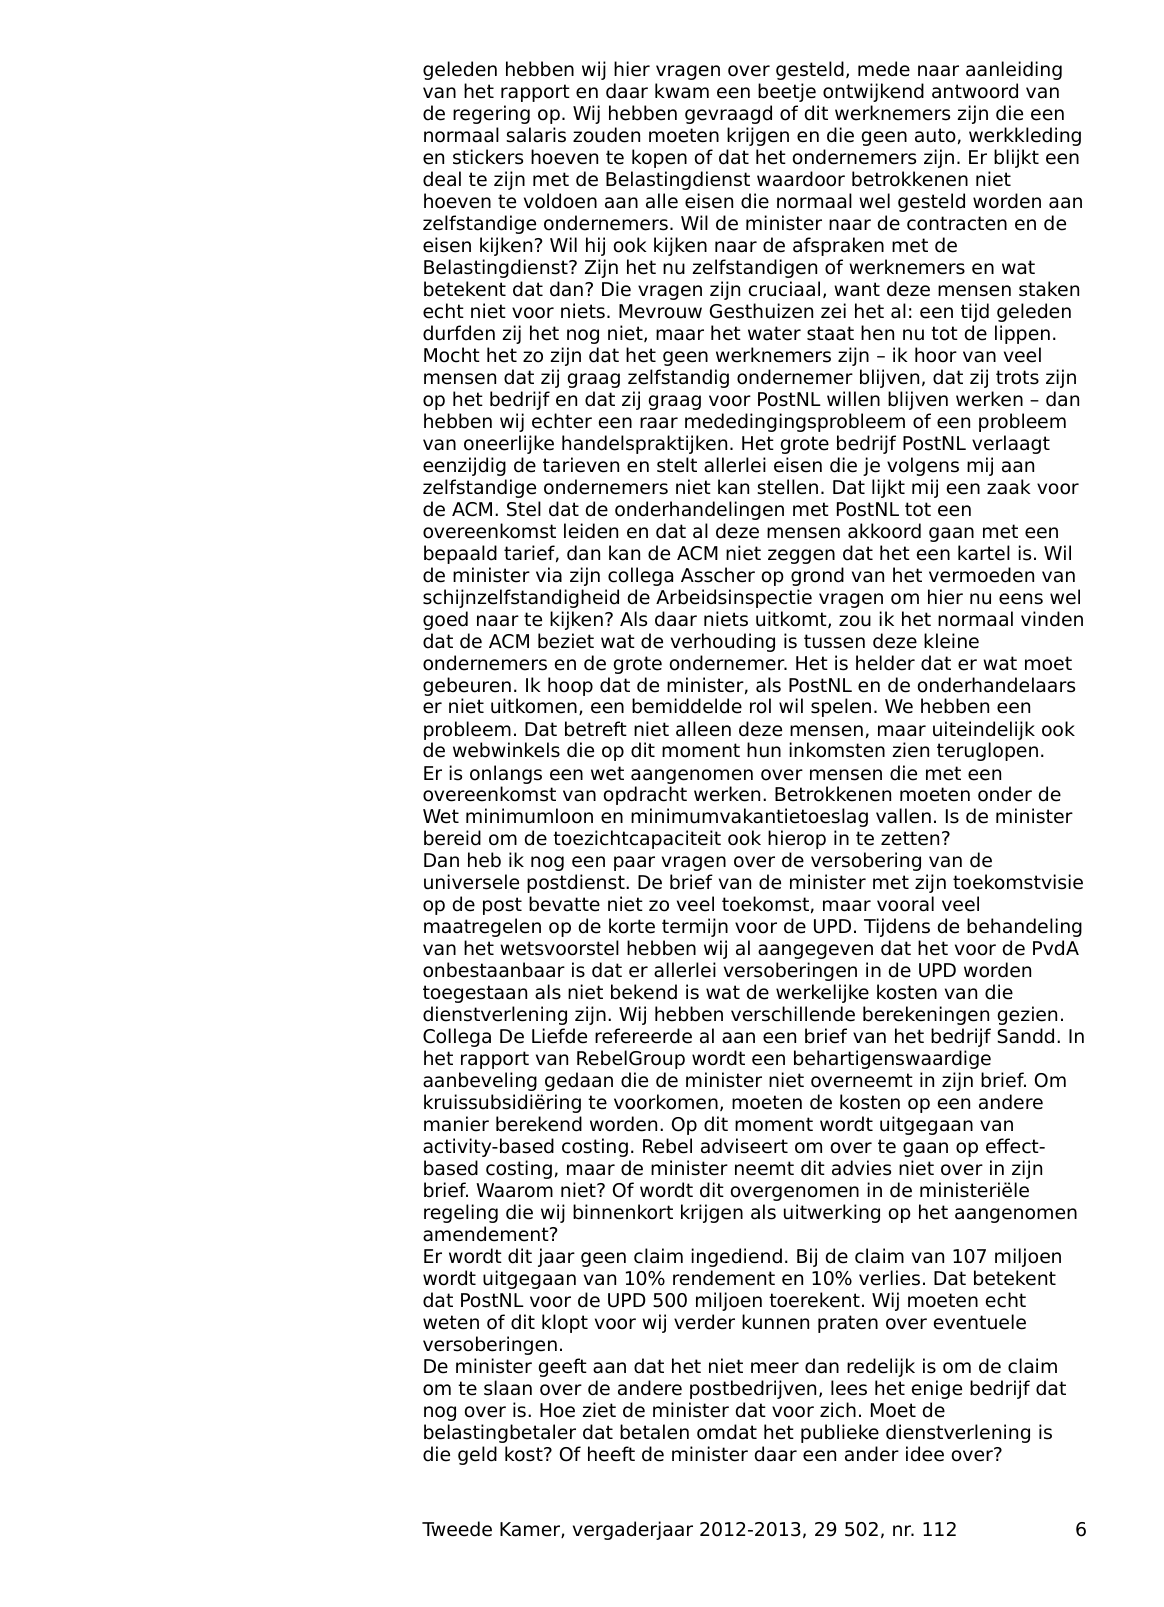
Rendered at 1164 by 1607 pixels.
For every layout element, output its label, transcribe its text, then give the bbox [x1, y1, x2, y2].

text Dan heb ik nog een paar vragen over de versobering van de universele postdienst. De brief van de minister met zijn toekomstvisie op de post bevatte niet zo veel toekomst, maar vooral veel maatregelen op de korte termijn voor de UPD. Tijdens de behandeling van het wetsvoorstel hebben wij al aangegeven dat het voor de PvdA onbestaanbaar is dat er allerlei versoberingen in de UPD worden toegestaan als niet bekend is wat de werkelijke kosten van die dienstverlening zijn. Wij hebben verschillende berekeningen gezien. Collega De Liefde refereerde al aan een brief van het bedrijf Sandd. In het rapport van RebelGroup wordt een behartigenswaardige aanbeveling gedaan die de minister niet overneemt in zijn brief. Om kruissubsidiëring te voorkomen, moeten de kosten op een andere manier berekend worden. Op dit moment wordt uitgegaan van activity-based costing. Rebel adviseert om over te gaan op effect-based costing, maar de minister neemt dit advies niet over in zijn brief. Waarom niet? Of wordt dit overgenomen in de ministeriële regeling die wij binnenkort krijgen als uitwerking op het aangenomen amendement? [422, 850, 1087, 1246]
text geleden hebben wij hier vragen over gesteld, mede naar aanleiding van het rapport en daar kwam een beetje ontwijkend antwoord van de regering op. Wij hebben gevraagd of dit werknemers zijn die een normaal salaris zouden moeten krijgen en die geen auto, werkkleding en stickers hoeven te kopen of dat het ondernemers zijn. Er blijkt een deal te zijn met de Belastingdienst waardoor betrokkenen niet hoeven te voldoen aan alle eisen die normaal wel gesteld worden aan zelfstandige ondernemers. Wil de minister naar de contracten en de eisen kijken? Wil hij ook kijken naar de afspraken met de Belastingdienst? Zijn het nu zelfstandigen of werknemers en wat betekent dat dan? Die vragen zijn cruciaal, want deze mensen staken echt niet voor niets. Mevrouw Gesthuizen zei het al: een tijd geleden durfden zij het nog niet, maar het water staat hen nu tot de lippen. [422, 59, 1087, 345]
text Er is onlangs een wet aangenomen over mensen die met een overeenkomst van opdracht werken. Betrokkenen moeten onder de Wet minimumloon en minimumvakantietoeslag vallen. Is de minister bereid om de toezichtcapaciteit ook hierop in te zetten? [422, 762, 1087, 850]
text Mocht het zo zijn dat het geen werknemers zijn – ik hoor van veel mensen dat zij graag zelfstandig ondernemer blijven, dat zij trots zijn op het bedrijf en dat zij graag voor PostNL willen blijven werken – dan hebben wij echter een raar mededingingsprobleem of een probleem van oneerlijke handelspraktijken. Het grote bedrijf PostNL verlaagt eenzijdig de tarieven en stelt allerlei eisen die je volgens mij aan zelfstandige ondernemers niet kan stellen. Dat lijkt mij een zaak voor de ACM. Stel dat de onderhandelingen met PostNL tot een overeenkomst leiden en dat al deze mensen akkoord gaan met een bepaald tarief, dan kan de ACM niet zeggen dat het een kartel is. Wil de minister via zijn collega Asscher op grond van het vermoeden van schijnzelfstandigheid de Arbeidsinspectie vragen om hier nu eens wel goed naar te kijken? Als daar niets uitkomt, zou ik het normaal vinden dat de ACM beziet wat de verhouding is tussen deze kleine ondernemers en de grote ondernemer. Het is helder dat er wat moet gebeuren. Ik hoop dat de minister, als PostNL en de onderhandelaars er niet uitkomen, een bemiddelde rol wil spelen. We hebben een probleem. Dat betreft niet alleen deze mensen, maar uiteindelijk ook de webwinkels die op dit moment hun inkomsten zien teruglopen. [422, 345, 1087, 762]
text De minister geeft aan dat het niet meer dan redelijk is om de claim om te slaan over de andere postbedrijven, lees het enige bedrijf dat nog over is. Hoe ziet de minister dat voor zich. Moet de belastingbetaler dat betalen omdat het publieke dienstverlening is die geld kost? Of heeft de minister daar een ander idee over? [422, 1356, 1087, 1466]
text Er wordt dit jaar geen claim ingediend. Bij de claim van 107 miljoen wordt uitgegaan van 10% rendement en 10% verlies. Dat betekent dat PostNL voor de UPD 500 miljoen toerekent. Wij moeten echt weten of dit klopt voor wij verder kunnen praten over eventuele versoberingen. [422, 1246, 1087, 1356]
